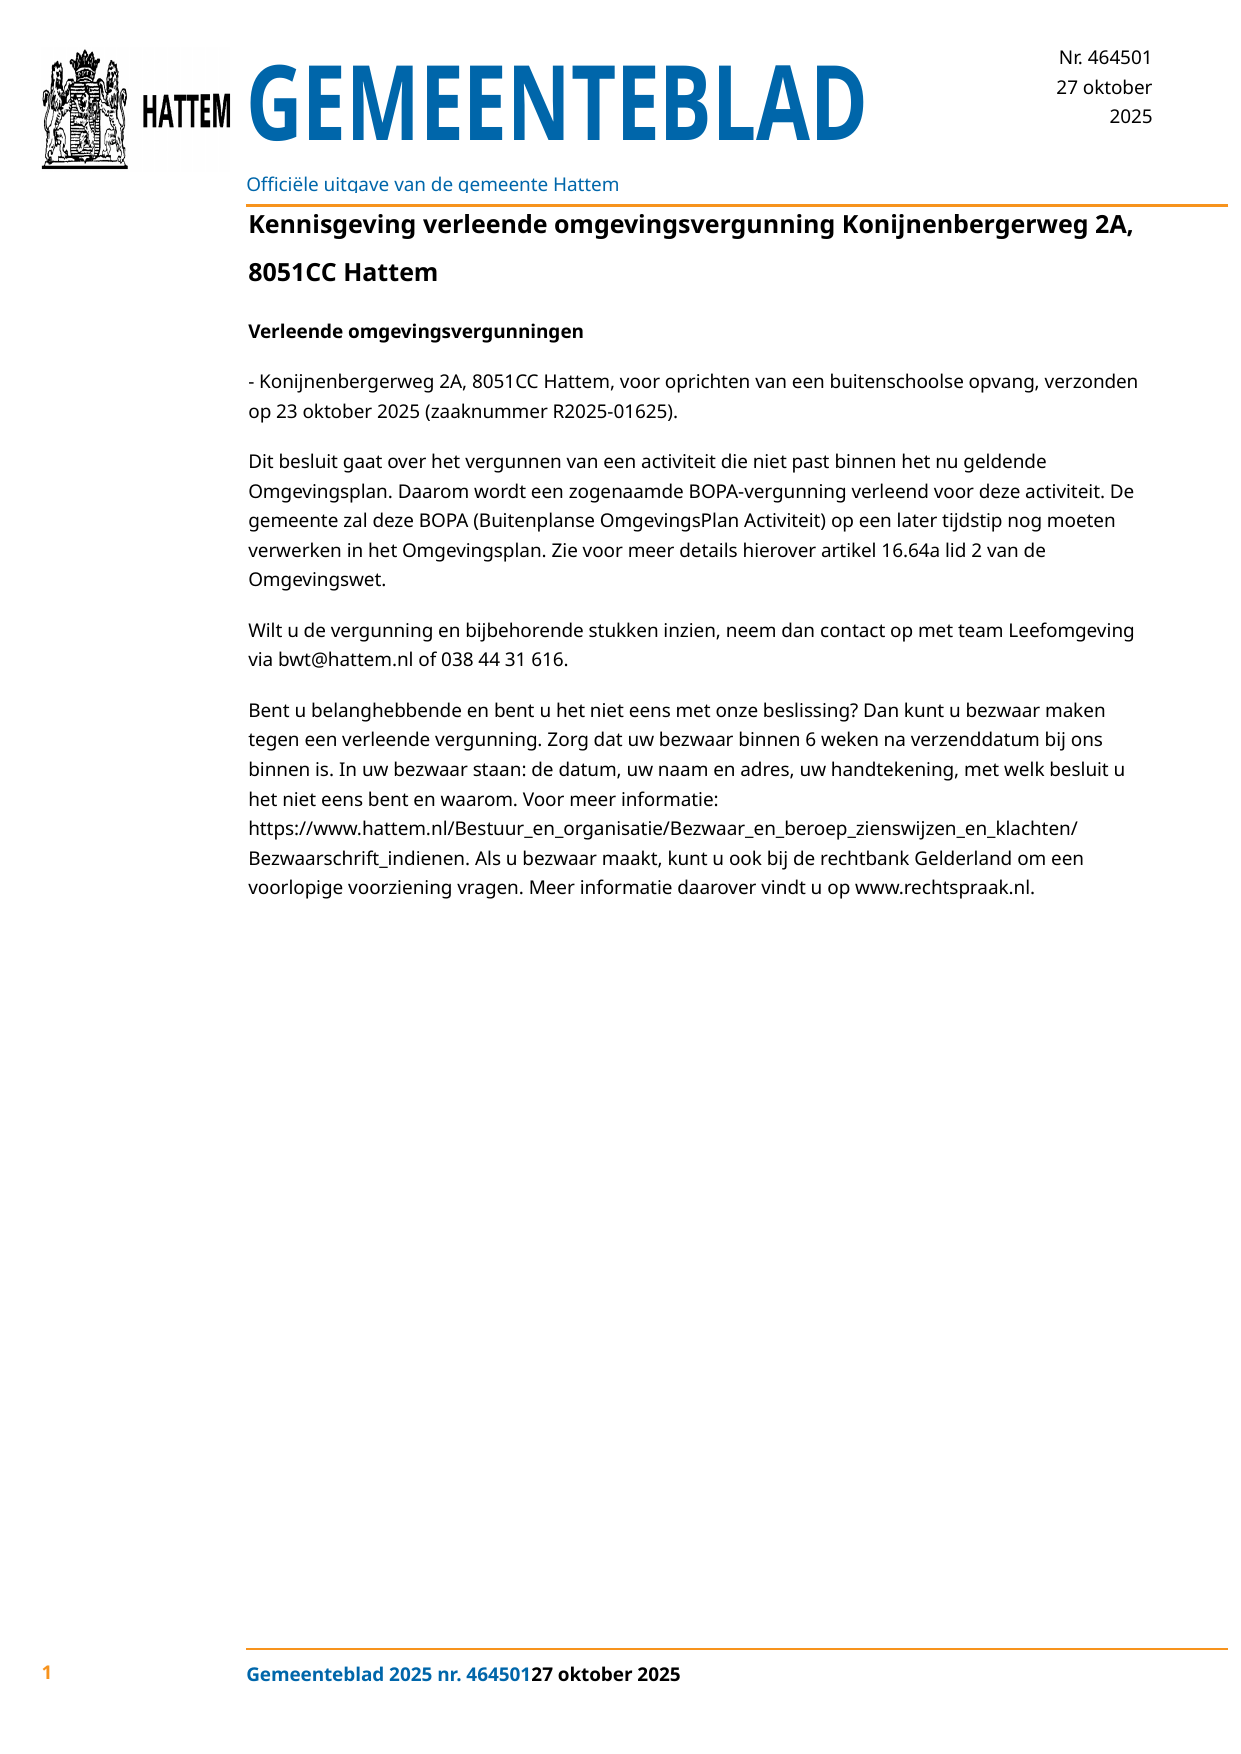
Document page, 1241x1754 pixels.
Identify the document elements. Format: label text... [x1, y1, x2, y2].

text Dit besluit gaat over het vergunnen van een activiteit die niet past binnen het nu geldende Omgevingsplan. Daarom wordt een zogenaamde BOPA-vergunning verleend voor deze activiteit. De gemeente zal deze BOPA (Buitenplanse OmgevingsPlan Activiteit) op een later tijdstip nog moeten verwerken in het Omgevingsplan. Zie voor meer details hierover artikel 16.64a lid 2 van de Omgevingswet. [248, 448, 1152, 592]
text Wilt u de vergunning en bijbehorende stukken inzien, neem dan contact op met team Leefomgeving via bwt@hattem.nl of 038 44 31 616. [248, 617, 1152, 672]
text - Konijnenbergerweg 2A, 8051CC Hattem, voor oprichten van een buitenschoolse opvang, verzonden op 23 oktober 2025 (zaaknummer R2025-01625). [248, 368, 1152, 424]
text Verleende omgevingsvergunningen [248, 318, 1152, 344]
picture [41, 47, 231, 172]
text Kennisgeving verleende omgevingsvergunning Konijnenbergerweg 2A, 8051CC Hattem [248, 207, 1152, 288]
text Bent u belanghebbende en bent u het niet eens met onze beslissing? Dan kunt u bezwaar maken tegen een verleende vergunning. Zorg dat uw bezwaar binnen 6 weken na verzenddatum bij ons binnen is. In uw bezwaar staan: de datum, uw naam en adres, uw handtekening, met welk besluit u het niet eens bent en waarom. Voor meer informatie: https://www.hattem.nl/Bestuur_en_organisatie/Bezwaar_en_beroep_zienswijzen_en_klachten/Bezwaarschrift_indienen. Als u bezwaar maakt, kunt u ook bij de rechtbank Gelderland om een voorlopige voorziening vragen. Meer informatie daarover vindt u op www.rechtspraak.nl. [248, 697, 1152, 900]
